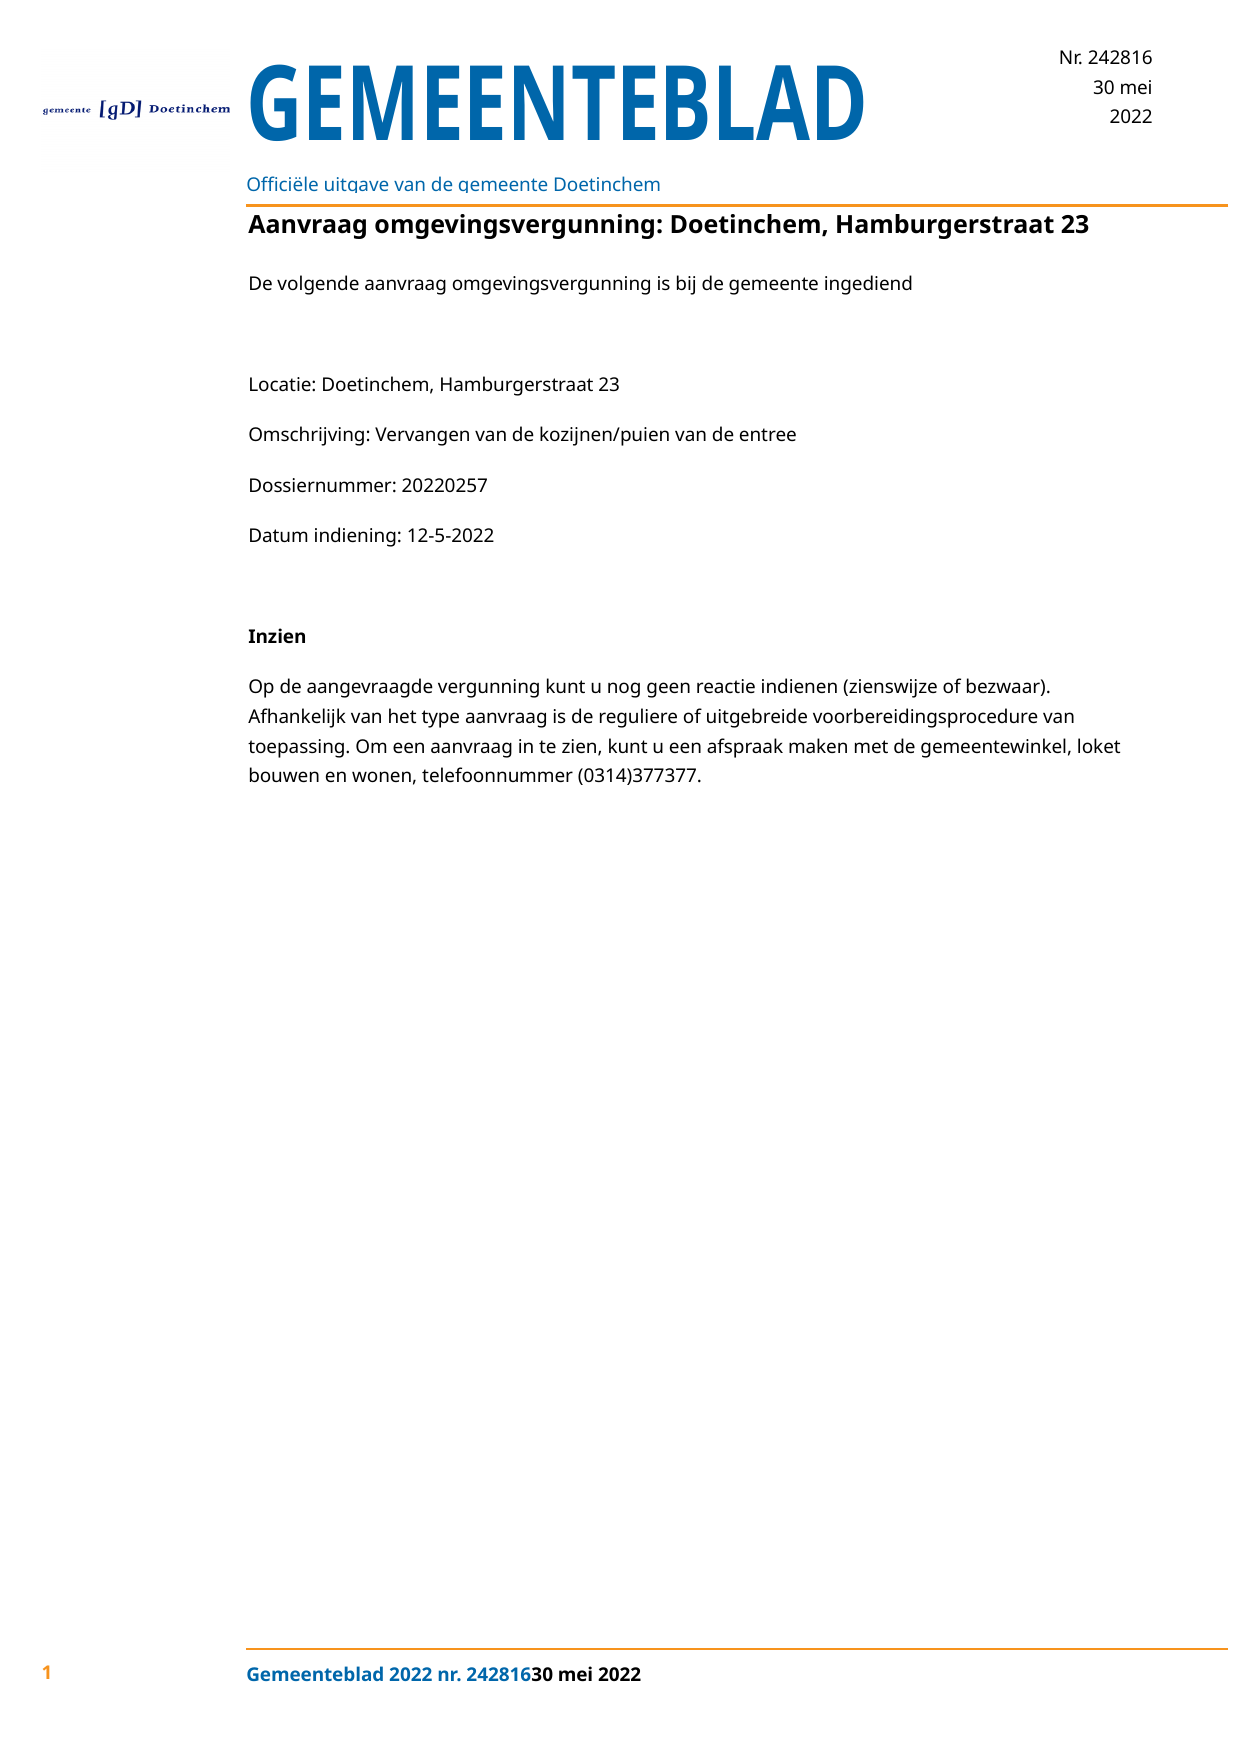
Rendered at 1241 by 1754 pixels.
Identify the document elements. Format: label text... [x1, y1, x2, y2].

text De volgende aanvraag omgevingsvergunning is bij de gemeente ingediend [248, 270, 1152, 296]
text Locatie: Doetinchem, Hamburgerstraat 23 [248, 371, 1152, 397]
picture [41, 47, 231, 172]
text Op de aangevraagde vergunning kunt u nog geen reactie indienen (zienswijze of bezwaar). Afhankelijk van het type aanvraag is de reguliere of uitgebreide voorbereidingsprocedure van toepassing. Om een aanvraag in te zien, kunt u een afspraak maken met de gemeentewinkel, loket bouwen en wonen, telefoonnummer (0314)377377. [248, 674, 1152, 788]
text Inzien [248, 623, 1152, 649]
text Aanvraag omgevingsvergunning: Doetinchem, Hamburgerstraat 23 [248, 207, 1152, 241]
text Datum indiening: 12-5-2022 [248, 522, 1152, 548]
text Omschrijving: Vervangen van de kozijnen/puien van de entree [248, 422, 1152, 447]
text Dossiernummer: 20220257 [248, 472, 1152, 498]
